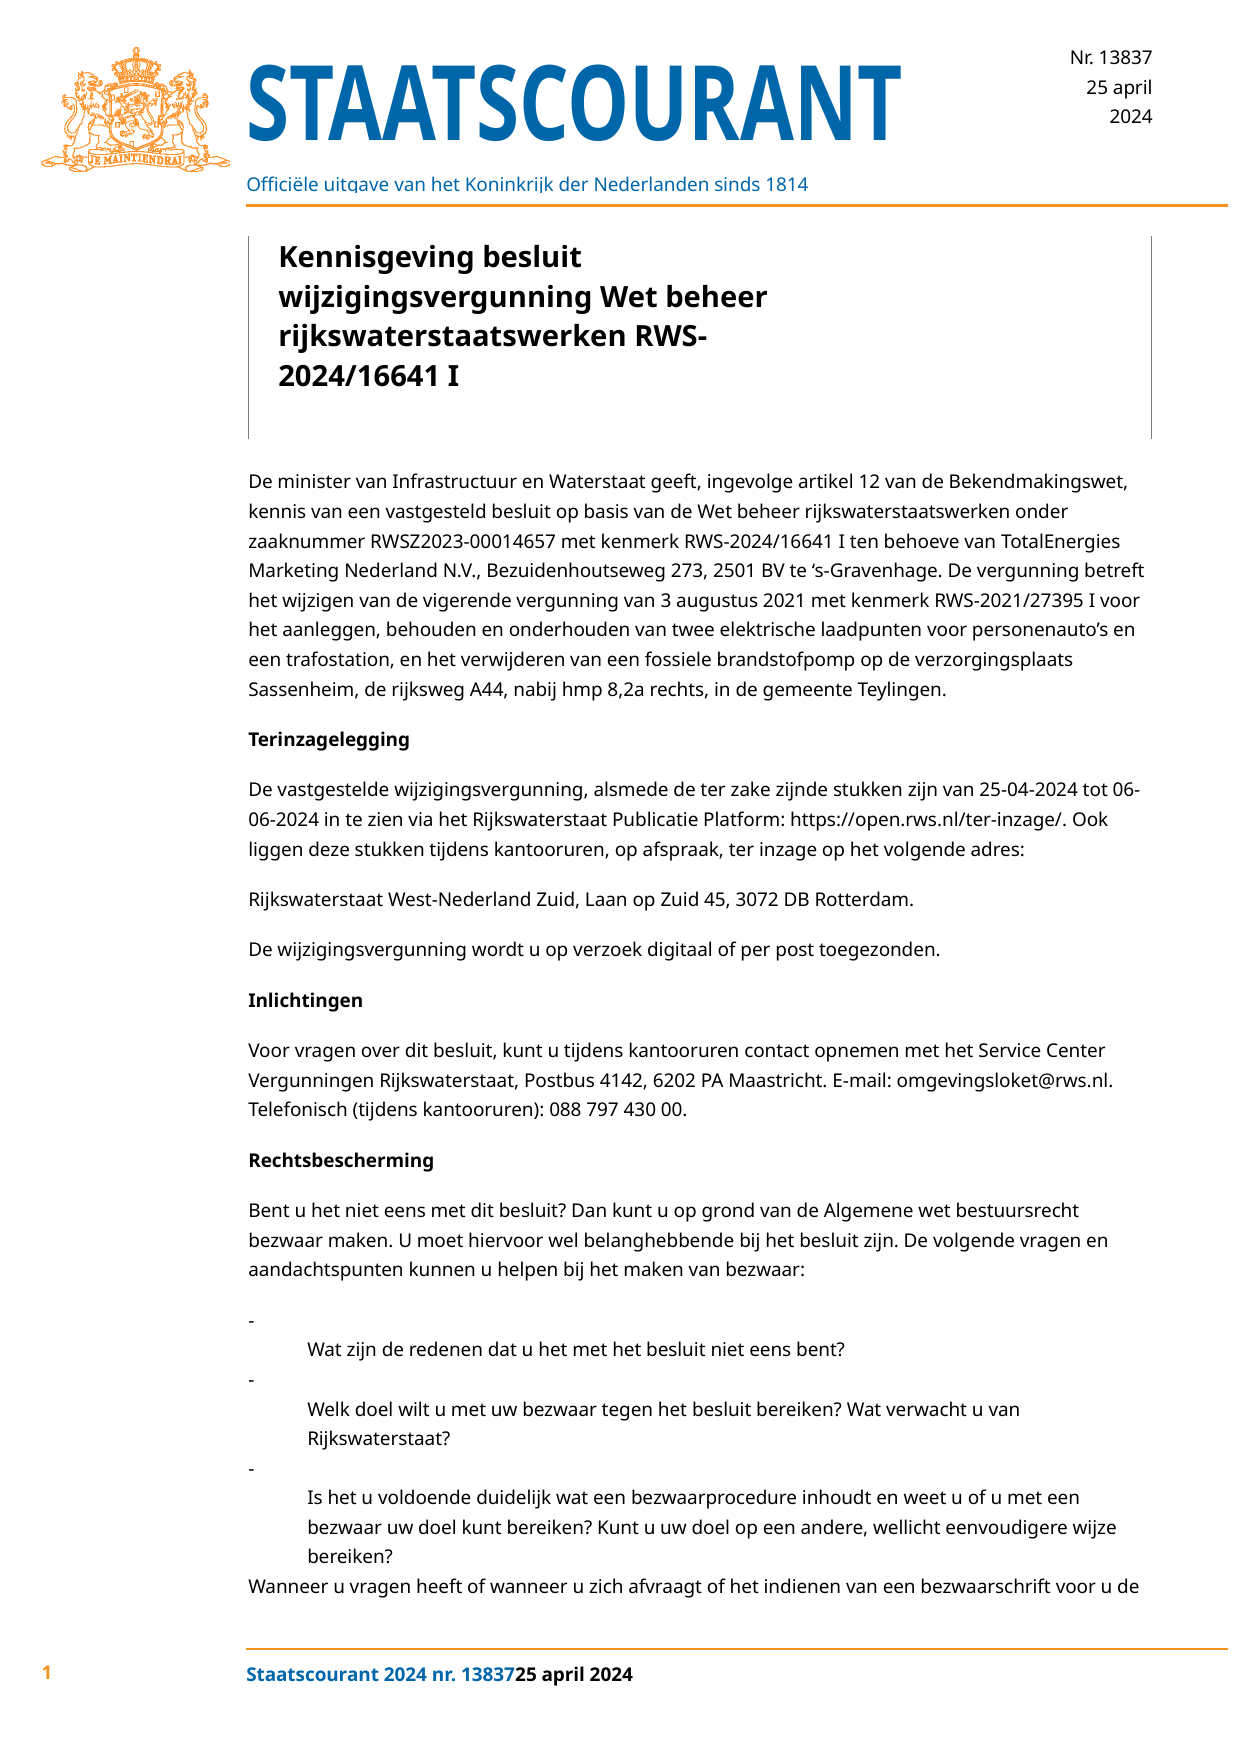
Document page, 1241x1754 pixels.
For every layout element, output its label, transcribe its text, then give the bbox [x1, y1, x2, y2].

text Wanneer u vragen heeft of wanneer u zich afvraagt of het indienen van een bezwaarschrift voor u de [248, 1573, 1152, 1599]
text Rechtsbescherming [248, 1147, 1152, 1173]
table_header Kennisgeving besluit wijzigingsvergunning Wet beheer rijkswaterstaatswerken RWS-2024/16641 I [249, 236, 850, 439]
text De wijzigingsvergunning wordt u op verzoek digitaal of per post toegezonden. [248, 937, 1152, 962]
list Welk doel wilt u met uw bezwaar tegen het besluit bereiken? Wat verwacht u van Rijkswaterstaat? [248, 1396, 1152, 1451]
table_header [1090, 236, 1151, 413]
picture [912, 236, 1090, 414]
text Rijkswaterstaat West-Nederland Zuid, Laan op Zuid 45, 3072 DB Rotterdam. [248, 886, 1152, 912]
table_header [850, 236, 912, 413]
text Terinzagelegging [248, 726, 1152, 752]
picture [41, 47, 231, 172]
text Voor vragen over dit besluit, kunt u tijdens kantooruren contact opnemen met het Service Center Vergunningen Rijkswaterstaat, Postbus 4142, 6202 PA Maastricht. E-mail: omgevingsloket@rws.nl. Telefonisch (tijdens kantooruren): 088 797 430 00. [248, 1037, 1152, 1122]
text De vastgestelde wijzigingsvergunning, alsmede de ter zake zijnde stukken zijn van 25-04-2024 tot 06-06-2024 in te zien via het Rijkswaterstaat Publicatie Platform: https://open.rws.nl/ter-inzage/. Ook liggen deze stukken tijdens kantooruren, op afspraak, ter inzage op het volgende adres: [248, 777, 1152, 861]
text De minister van Infrastructuur en Waterstaat geeft, ingevolge artikel 12 van de Bekendmakingswet, kennis van een vastgesteld besluit op basis van de Wet beheer rijkswaterstaatswerken onder zaaknummer RWSZ2023-00014657 met kenmerk RWS-2024/16641 I ten behoeve van TotalEnergies Marketing Nederland N.V., Bezuidenhoutseweg 273, 2501 BV te ‘s-Gravenhage. De vergunning betreft het wijzigen van de vigerende vergunning van 3 augustus 2021 met kenmerk RWS-2021/27395 I voor het aanleggen, behouden en onderhouden van twee elektrische laadpunten voor personenauto’s en een trafostation, en het verwijderen van een fossiele brandstofpomp op de verzorgingsplaats Sassenheim, de rijksweg A44, nabij hmp 8,2a rechts, in de gemeente Teylingen. [248, 469, 1152, 701]
list Wat zijn de redenen dat u het met het besluit niet eens bent? [248, 1337, 1152, 1362]
table_header [850, 414, 1151, 439]
text Bent u het niet eens met dit besluit? Dan kunt u op grond van de Algemene wet bestuursrecht bezwaar maken. U moet hiervoor wel belanghebbende bij het besluit zijn. De volgende vragen en aandachtspunten kunnen u helpen bij het maken van bezwaar: [248, 1197, 1152, 1282]
text Inlichtingen [248, 987, 1152, 1013]
list Is het u voldoende duidelijk wat een bezwaarprocedure inhoudt en weet u of u met een bezwaar uw doel kunt bereiken? Kunt u uw doel op een andere, wellicht eenvoudigere wijze bereiken? [248, 1484, 1152, 1569]
